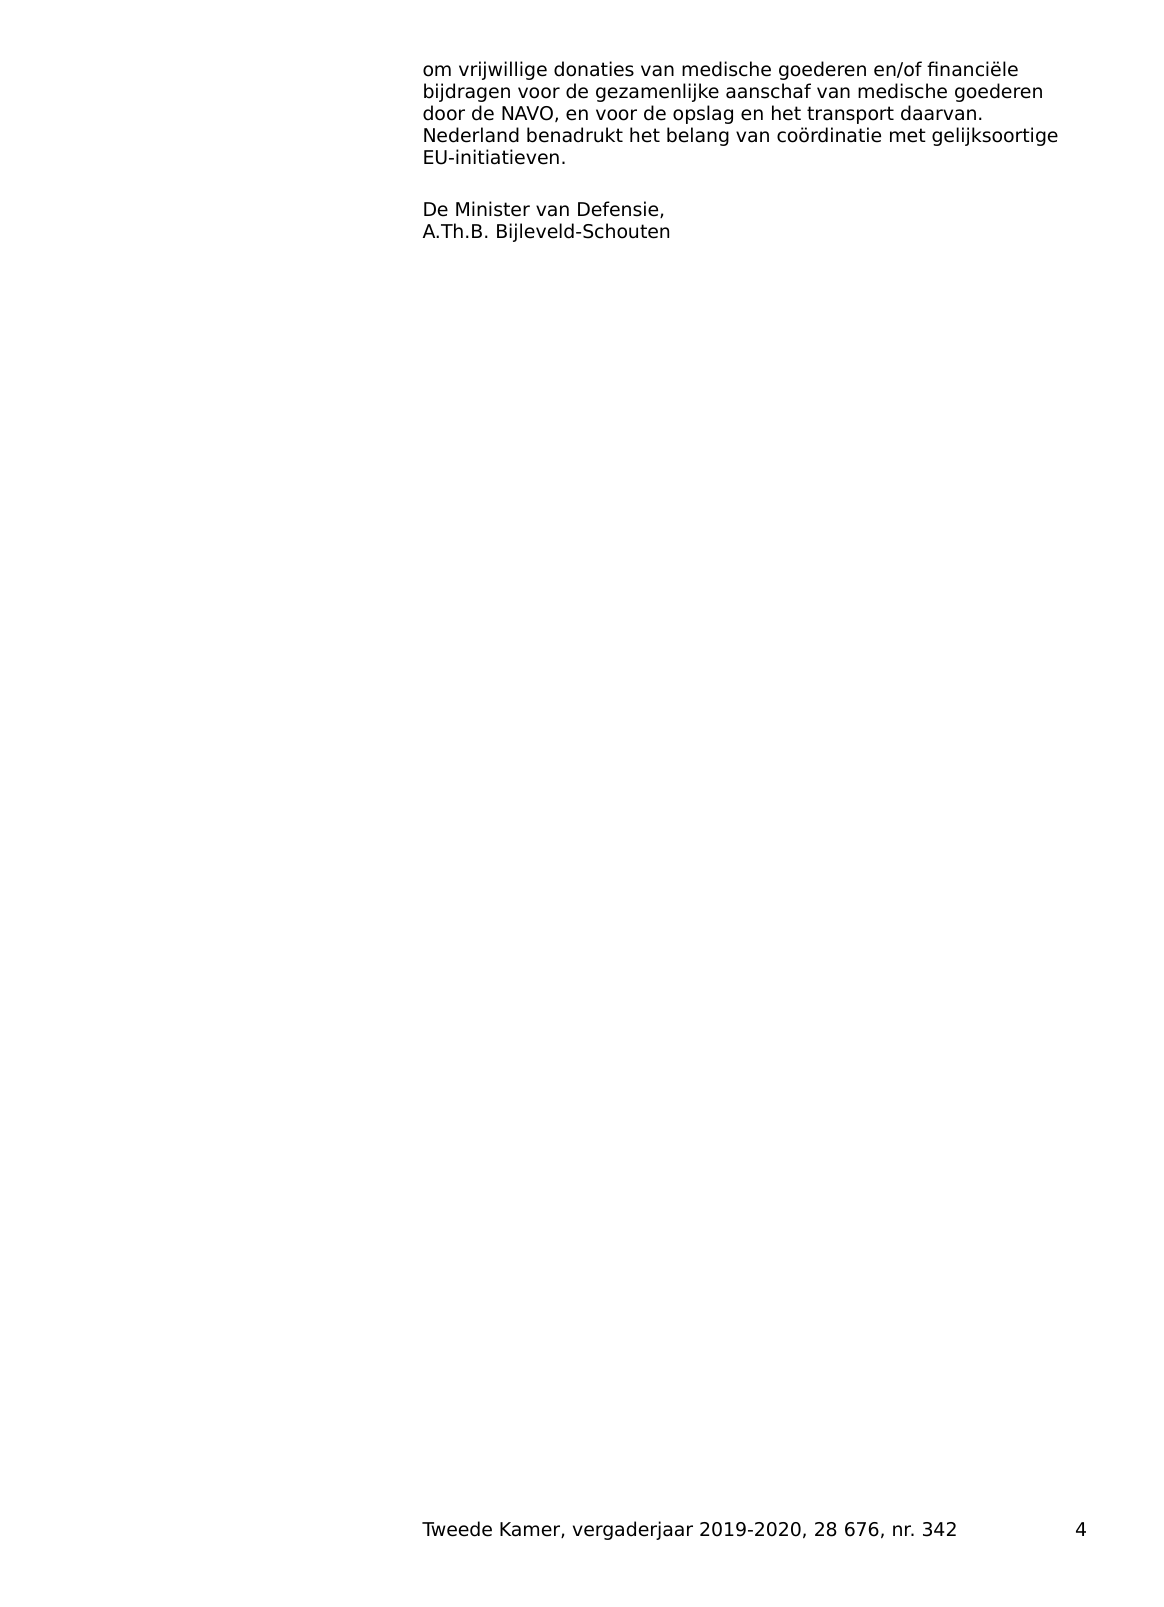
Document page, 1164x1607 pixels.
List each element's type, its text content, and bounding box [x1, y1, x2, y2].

text om vrijwillige donaties van medische goederen en/of financiële bijdragen voor de gezamenlijke aanschaf van medische goederen door de NAVO, en voor de opslag en het transport daarvan. Nederland benadrukt het belang van coördinatie met gelijksoortige EU-initiatieven. [422, 59, 1087, 169]
text De Minister van Defensie, A.Th.B. Bijleveld-Schouten [422, 199, 1087, 243]
